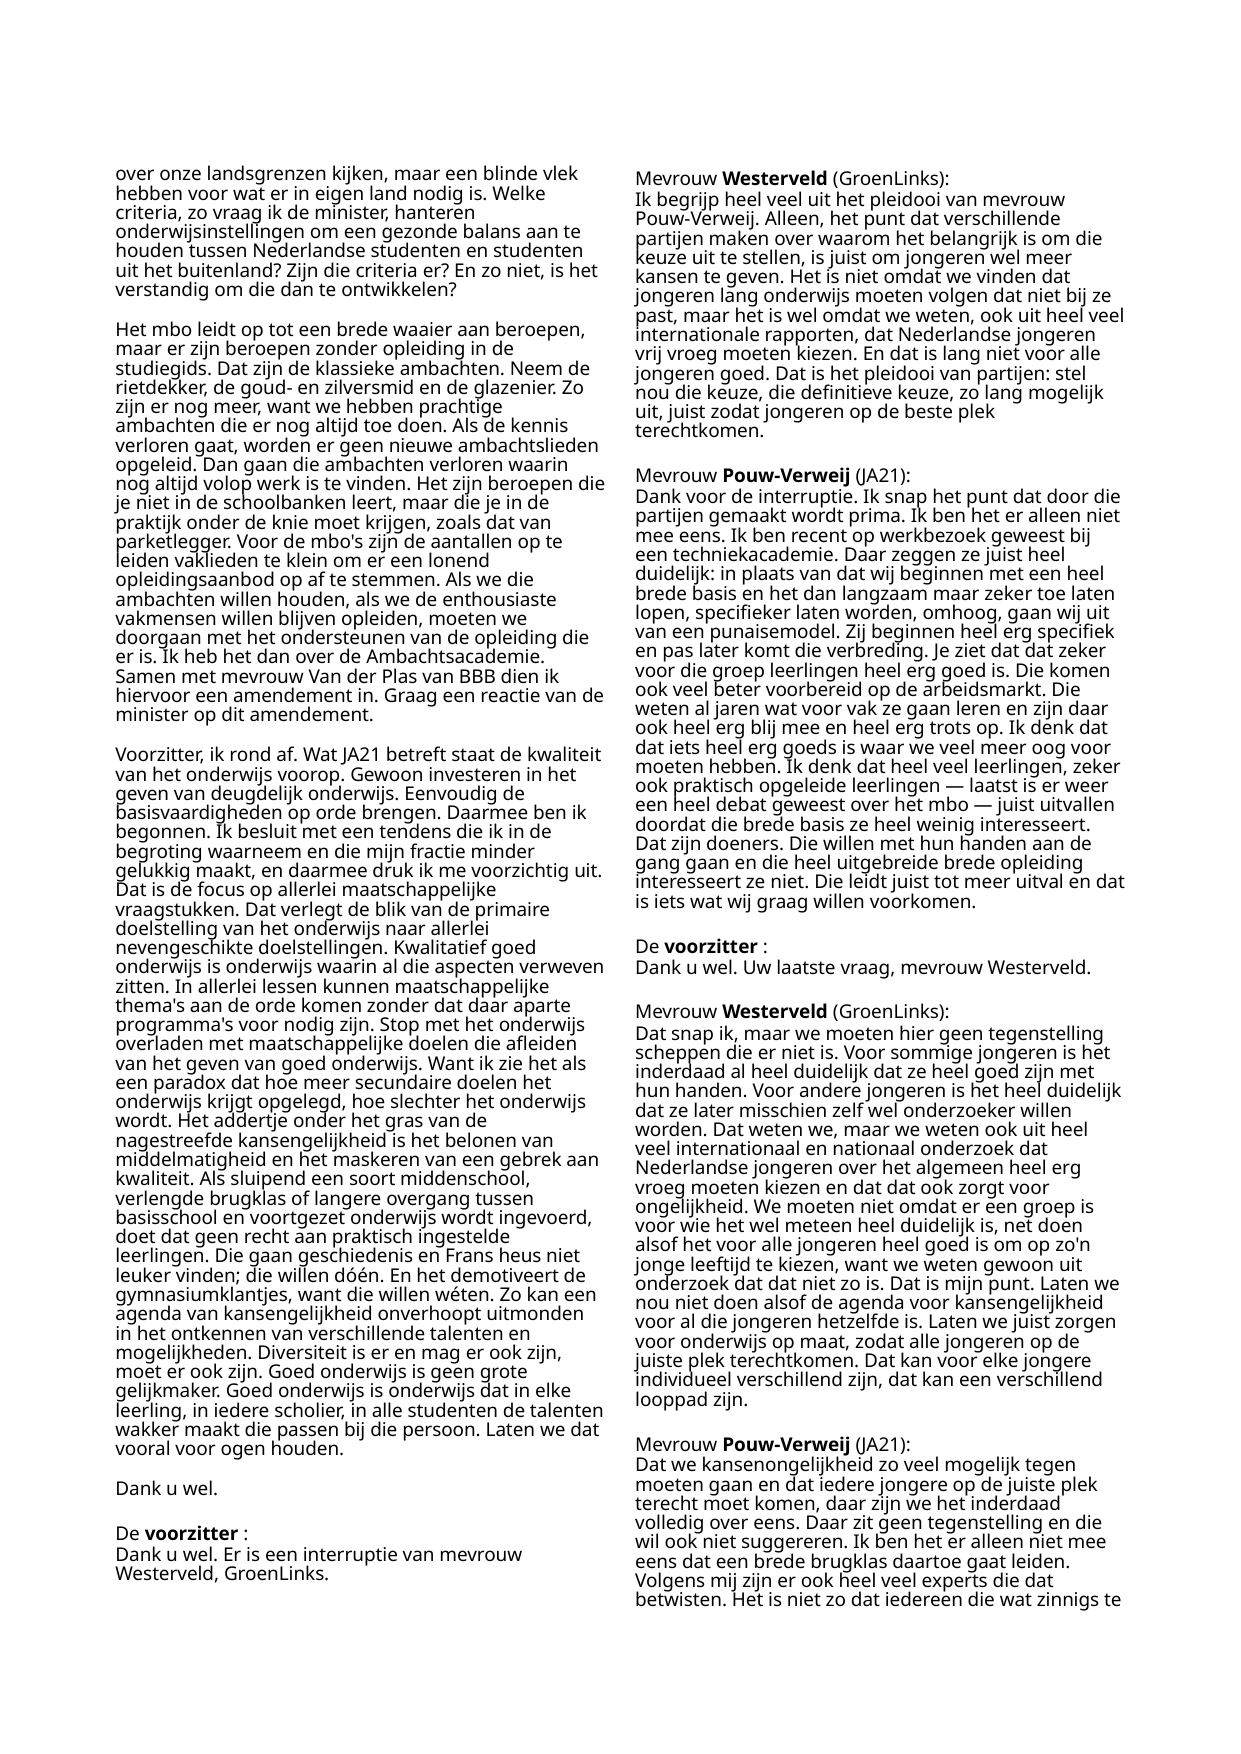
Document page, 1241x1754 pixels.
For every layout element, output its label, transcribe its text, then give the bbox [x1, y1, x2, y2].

text Dank voor de interruptie. Ik snap het punt dat door die partijen gemaakt wordt prima. Ik ben het er alleen niet mee eens. Ik ben recent op werkbezoek geweest bij een techniekacademie. Daar zeggen ze juist heel duidelijk: in plaats van dat wij beginnen met een heel brede basis en het dan langzaam maar zeker toe laten lopen, specifieker laten worden, omhoog, gaan wij uit van een punaisemodel. Zij beginnen heel erg specifiek en pas later komt die verbreding. Je ziet dat dat zeker voor die groep leerlingen heel erg goed is. Die komen ook veel beter voorbereid op de arbeidsmarkt. Die weten al jaren wat voor vak ze gaan leren en zijn daar ook heel erg blij mee en heel erg trots op. Ik denk dat dat iets heel erg goeds is waar we veel meer oog voor moeten hebben. Ik denk dat heel veel leerlingen, zeker ook praktisch opgeleide leerlingen — laatst is er weer een heel debat geweest over het mbo — juist uitvallen doordat die brede basis ze heel weinig interesseert. Dat zijn doeners. Die willen met hun handen aan de gang gaan en die heel uitgebreide brede opleiding interesseert ze niet. Die leidt juist tot meer uitval en dat is iets wat wij graag willen voorkomen. [635, 488, 1125, 912]
text Dank u wel. Uw laatste vraag, mevrouw Westerveld. [635, 959, 1125, 978]
text over onze landsgrenzen kijken, maar een blinde vlek hebben voor wat er in eigen land nodig is. Welke criteria, zo vraag ik de minister, hanteren onderwijsinstellingen om een gezonde balans aan te houden tussen Nederlandse studenten en studenten uit het buitenland? Zijn die criteria er? En zo niet, is het verstandig om die dan te ontwikkelen? [115, 165, 605, 300]
text Ik begrijp heel veel uit het pleidooi van mevrouw Pouw-Verweij. Alleen, het punt dat verschillende partijen maken over waarom het belangrijk is om die keuze uit te stellen, is juist om jongeren wel meer kansen te geven. Het is niet omdat we vinden dat jongeren lang onderwijs moeten volgen dat niet bij ze past, maar het is wel omdat we weten, ook uit heel veel internationale rapporten, dat Nederlandse jongeren vrij vroeg moeten kiezen. En dat is lang niet voor alle jongeren goed. Dat is het pleidooi van partijen: stel nou die keuze, die definitieve keuze, zo lang mogelijk uit, juist zodat jongeren op de beste plek terechtkomen. [635, 191, 1125, 442]
text De voorzitter : [635, 933, 1125, 959]
text Mevrouw Pouw-Verweij (JA21): [635, 462, 1125, 488]
text Dank u wel. [115, 1480, 605, 1499]
text Mevrouw Westerveld (GroenLinks): [635, 999, 1125, 1024]
text Voorzitter, ik rond af. Wat JA21 betreft staat de kwaliteit van het onderwijs voorop. Gewoon investeren in het geven van deugdelijk onderwijs. Eenvoudig de basisvaardigheden op orde brengen. Daarmee ben ik begonnen. Ik besluit met een tendens die ik in de begroting waarneem en die mijn fractie minder gelukkig maakt, en daarmee druk ik me voorzichtig uit. Dat is de focus op allerlei maatschappelijke vraagstukken. Dat verlegt de blik van de primaire doelstelling van het onderwijs naar allerlei nevengeschikte doelstellingen. Kwalitatief goed onderwijs is onderwijs waarin al die aspecten verweven zitten. In allerlei lessen kunnen maatschappelijke thema's aan de orde komen zonder dat daar aparte programma's voor nodig zijn. Stop met het onderwijs overladen met maatschappelijke doelen die afleiden van het geven van goed onderwijs. Want ik zie het als een paradox dat hoe meer secundaire doelen het onderwijs krijgt opgelegd, hoe slechter het onderwijs wordt. Het addertje onder het gras van de nagestreefde kansengelijkheid is het belonen van middelmatigheid en het maskeren van een gebrek aan kwaliteit. Als sluipend een soort middenschool, verlengde brugklas of langere overgang tussen basisschool en voortgezet onderwijs wordt ingevoerd, doet dat geen recht aan praktisch ingestelde leerlingen. Die gaan geschiedenis en Frans heus niet leuker vinden; die willen dóén. En het demotiveert de gymnasiumklantjes, want die willen wéten. Zo kan een agenda van kansengelijkheid onverhoopt uitmonden in het ontkennen van verschillende talenten en mogelijkheden. Diversiteit is er en mag er ook zijn, moet er ook zijn. Goed onderwijs is geen grote gelijkmaker. Goed onderwijs is onderwijs dat in elke leerling, in iedere scholier, in alle studenten de talenten wakker maakt die passen bij die persoon. Laten we dat vooral voor ogen houden. [115, 746, 605, 1459]
text Mevrouw Westerveld (GroenLinks): [635, 165, 1125, 191]
text Dat we kansenongelijkheid zo veel mogelijk tegen moeten gaan en dat iedere jongere op de juiste plek terecht moet komen, daar zijn we het inderdaad volledig over eens. Daar zit geen tegenstelling en die wil ook niet suggereren. Ik ben het er alleen niet mee eens dat een brede brugklas daartoe gaat leiden. Volgens mij zijn er ook heel veel experts die dat betwisten. Het is niet zo dat iedereen die wat zinnigs te [635, 1456, 1125, 1611]
text Dank u wel. Er is een interruptie van mevrouw Westerveld, GroenLinks. [115, 1546, 605, 1584]
text Mevrouw Pouw-Verweij (JA21): [635, 1431, 1125, 1456]
text Het mbo leidt op tot een brede waaier aan beroepen, maar er zijn beroepen zonder opleiding in de studiegids. Dat zijn de klassieke ambachten. Neem de rietdekker, de goud- en zilversmid en de glazenier. Zo zijn er nog meer, want we hebben prachtige ambachten die er nog altijd toe doen. Als de kennis verloren gaat, worden er geen nieuwe ambachtslieden opgeleid. Dan gaan die ambachten verloren waarin nog altijd volop werk is te vinden. Het zijn beroepen die je niet in de schoolbanken leert, maar die je in de praktijk onder de knie moet krijgen, zoals dat van parketlegger. Voor de mbo's zijn de aantallen op te leiden vaklieden te klein om er een lonend opleidingsaanbod op af te stemmen. Als we die ambachten willen houden, als we de enthousiaste vakmensen willen blijven opleiden, moeten we doorgaan met het ondersteunen van de opleiding die er is. Ik heb het dan over de Ambachtsacademie. Samen met mevrouw Van der Plas van BBB dien ik hiervoor een amendement in. Graag een reactie van de minister op dit amendement. [115, 321, 605, 726]
text De voorzitter : [115, 1520, 605, 1546]
text Dat snap ik, maar we moeten hier geen tegenstelling scheppen die er niet is. Voor sommige jongeren is het inderdaad al heel duidelijk dat ze heel goed zijn met hun handen. Voor andere jongeren is het heel duidelijk dat ze later misschien zelf wel onderzoeker willen worden. Dat weten we, maar we weten ook uit heel veel internationaal en nationaal onderzoek dat Nederlandse jongeren over het algemeen heel erg vroeg moeten kiezen en dat dat ook zorgt voor ongelijkheid. We moeten niet omdat er een groep is voor wie het wel meteen heel duidelijk is, net doen alsof het voor alle jongeren heel goed is om op zo'n jonge leeftijd te kiezen, want we weten gewoon uit onderzoek dat dat niet zo is. Dat is mijn punt. Laten we nou niet doen alsof de agenda voor kansengelijkheid voor al die jongeren hetzelfde is. Laten we juist zorgen voor onderwijs op maat, zodat alle jongeren op de juiste plek terechtkomen. Dat kan voor elke jongere individueel verschillend zijn, dat kan een verschillend looppad zijn. [635, 1024, 1125, 1410]
